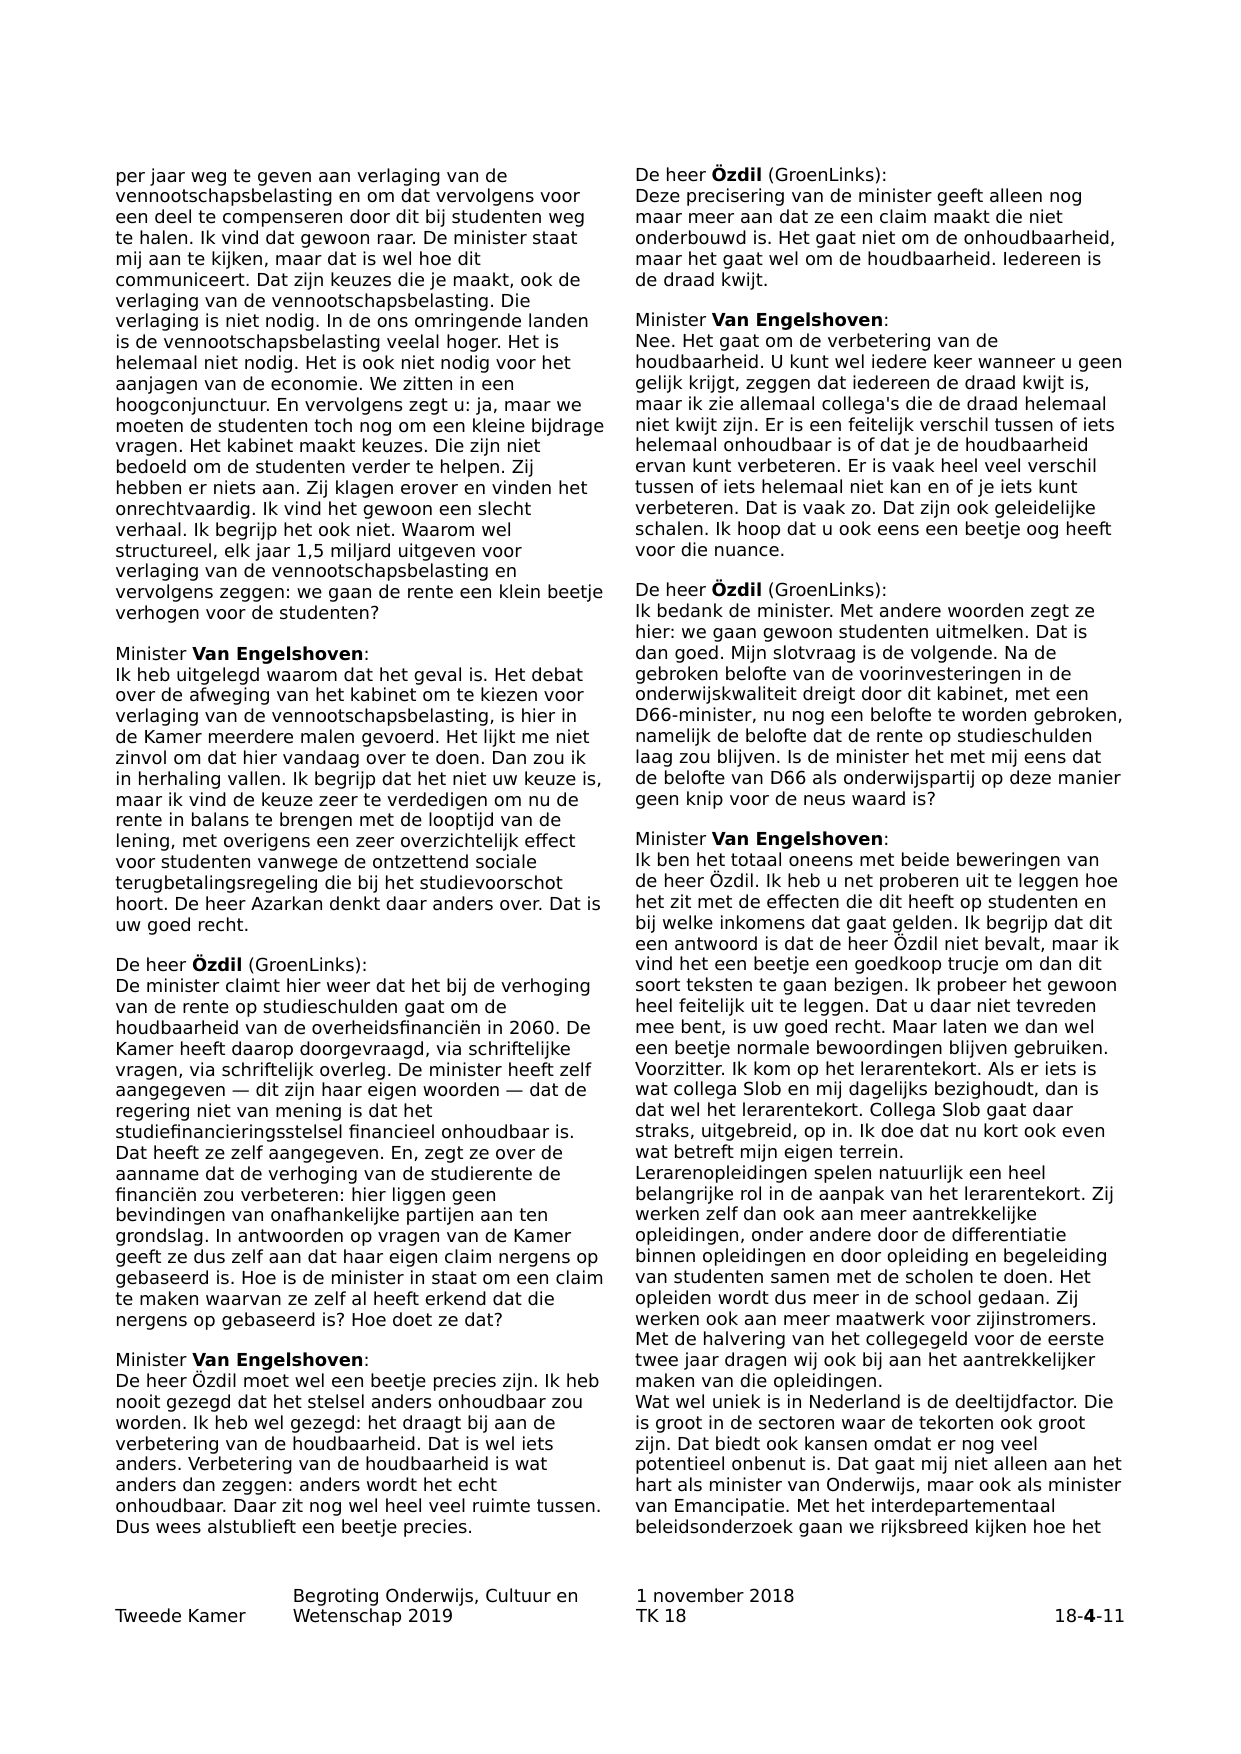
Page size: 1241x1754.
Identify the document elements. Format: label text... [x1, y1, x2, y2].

text De heer Özdil (GroenLinks): [635, 580, 1125, 601]
text Wat wel uniek is in Nederland is de deeltijdfactor. Die is groot in de sectoren waar de tekorten ook groot zijn. Dat biedt ook kansen omdat er nog veel potentieel onbenut is. Dat gaat mij niet alleen aan het hart als minister van Onderwijs, maar ook als minister van Emancipatie. Met het interdepartementaal beleidsonderzoek gaan we rijksbreed kijken hoe het [635, 1392, 1125, 1537]
text Nee. Het gaat om de verbetering van de houdbaarheid. U kunt wel iedere keer wanneer u geen gelijk krijgt, zeggen dat iedereen de draad kwijt is, maar ik zie allemaal collega's die de draad helemaal niet kwijt zijn. Er is een feitelijk verschil tussen of iets helemaal onhoudbaar is of dat je de houdbaarheid ervan kunt verbeteren. Er is vaak heel veel verschil tussen of iets helemaal niet kan en of je iets kunt verbeteren. Dat is vaak zo. Dat zijn ook geleidelijke schalen. Ik hoop dat u ook eens een beetje oog heeft voor die nuance. [635, 331, 1125, 560]
text De minister claimt hier weer dat het bij de verhoging van de rente op studieschulden gaat om de houdbaarheid van de overheidsfinanciën in 2060. De Kamer heeft daarop doorgevraagd, via schriftelijke vragen, via schriftelijk overleg. De minister heeft zelf aangegeven — dit zijn haar eigen woorden — dat de regering niet van mening is dat het studiefinancieringsstelsel financieel onhoudbaar is. Dat heeft ze zelf aangegeven. En, zegt ze over de aanname dat de verhoging van de studierente de financiën zou verbeteren: hier liggen geen bevindingen van onafhankelijke partijen aan ten grondslag. In antwoorden op vragen van de Kamer geeft ze dus zelf aan dat haar eigen claim nergens op gebaseerd is. Hoe is de minister in staat om een claim te maken waarvan ze zelf al heeft erkend dat die nergens op gebaseerd is? Hoe doet ze dat? [115, 976, 605, 1330]
text Minister Van Engelshoven: [115, 644, 605, 664]
text Minister Van Engelshoven: [115, 1350, 605, 1371]
text Voorzitter. Ik kom op het lerarentekort. Als er iets is wat collega Slob en mij dagelijks bezighoudt, dan is dat wel het lerarentekort. Collega Slob gaat daar straks, uitgebreid, op in. Ik doe dat nu kort ook even wat betreft mijn eigen terrein. [635, 1058, 1125, 1162]
text De heer Özdil moet wel een beetje precies zijn. Ik heb nooit gezegd dat het stelsel anders onhoudbaar zou worden. Ik heb wel gezegd: het draagt bij aan de verbetering van de houdbaarheid. Dat is wel iets anders. Verbetering van de houdbaarheid is wat anders dan zeggen: anders wordt het echt onhoudbaar. Daar zit nog wel heel veel ruimte tussen. Dus wees alstublieft een beetje precies. [115, 1371, 605, 1537]
text De heer Özdil (GroenLinks): [115, 955, 605, 976]
text Minister Van Engelshoven: [635, 829, 1125, 850]
text Ik bedank de minister. Met andere woorden zegt ze hier: we gaan gewoon studenten uitmelken. Dat is dan goed. Mijn slotvraag is de volgende. Na de gebroken belofte van de voorinvesteringen in de onderwijskwaliteit dreigt door dit kabinet, met een D66-minister, nu nog een belofte te worden gebroken, namelijk de belofte dat de rente op studieschulden laag zou blijven. Is de minister het met mij eens dat de belofte van D66 als onderwijspartij op deze manier geen knip voor de neus waard is? [635, 601, 1125, 809]
text Ik ben het totaal oneens met beide beweringen van de heer Özdil. Ik heb u net proberen uit te leggen hoe het zit met de effecten die dit heeft op studenten en bij welke inkomens dat gaat gelden. Ik begrijp dat dit een antwoord is dat de heer Özdil niet bevalt, maar ik vind het een beetje een goedkoop trucje om dan dit soort teksten te gaan bezigen. Ik probeer het gewoon heel feitelijk uit te leggen. Dat u daar niet tevreden mee bent, is uw goed recht. Maar laten we dan wel een beetje normale bewoordingen blijven gebruiken. [635, 850, 1125, 1058]
text Deze precisering van de minister geeft alleen nog maar meer aan dat ze een claim maakt die niet onderbouwd is. Het gaat niet om de onhoudbaarheid, maar het gaat wel om de houdbaarheid. Iedereen is de draad kwijt. [635, 186, 1125, 290]
text De heer Özdil (GroenLinks): [635, 165, 1125, 186]
text per jaar weg te geven aan verlaging van de vennootschapsbelasting en om dat vervolgens voor een deel te compenseren door dit bij studenten weg te halen. Ik vind dat gewoon raar. De minister staat mij aan te kijken, maar dat is wel hoe dit communiceert. Dat zijn keuzes die je maakt, ook de verlaging van de vennootschapsbelasting. Die verlaging is niet nodig. In de ons omringende landen is de vennootschapsbelasting veelal hoger. Het is helemaal niet nodig. Het is ook niet nodig voor het aanjagen van de economie. We zitten in een hoogconjunctuur. En vervolgens zegt u: ja, maar we moeten de studenten toch nog om een kleine bijdrage vragen. Het kabinet maakt keuzes. Die zijn niet bedoeld om de studenten verder te helpen. Zij hebben er niets aan. Zij klagen erover en vinden het onrechtvaardig. Ik vind het gewoon een slecht verhaal. Ik begrijp het ook niet. Waarom wel structureel, elk jaar 1,5 miljard uitgeven voor verlaging van de vennootschapsbelasting en vervolgens zeggen: we gaan de rente een klein beetje verhogen voor de studenten? [115, 165, 605, 624]
text Minister Van Engelshoven: [635, 310, 1125, 331]
text Lerarenopleidingen spelen natuurlijk een heel belangrijke rol in de aanpak van het lerarentekort. Zij werken zelf dan ook aan meer aantrekkelijke opleidingen, onder andere door de differentiatie binnen opleidingen en door opleiding en begeleiding van studenten samen met de scholen te doen. Het opleiden wordt dus meer in de school gedaan. Zij werken ook aan meer maatwerk voor zijinstromers. Met de halvering van het collegegeld voor de eerste twee jaar dragen wij ook bij aan het aantrekkelijker maken van die opleidingen. [635, 1162, 1125, 1392]
text Ik heb uitgelegd waarom dat het geval is. Het debat over de afweging van het kabinet om te kiezen voor verlaging van de vennootschapsbelasting, is hier in de Kamer meerdere malen gevoerd. Het lijkt me niet zinvol om dat hier vandaag over te doen. Dan zou ik in herhaling vallen. Ik begrijp dat het niet uw keuze is, maar ik vind de keuze zeer te verdedigen om nu de rente in balans te brengen met de looptijd van de lening, met overigens een zeer overzichtelijk effect voor studenten vanwege de ontzettend sociale terugbetalingsregeling die bij het studievoorschot hoort. De heer Azarkan denkt daar anders over. Dat is uw goed recht. [115, 664, 605, 935]
